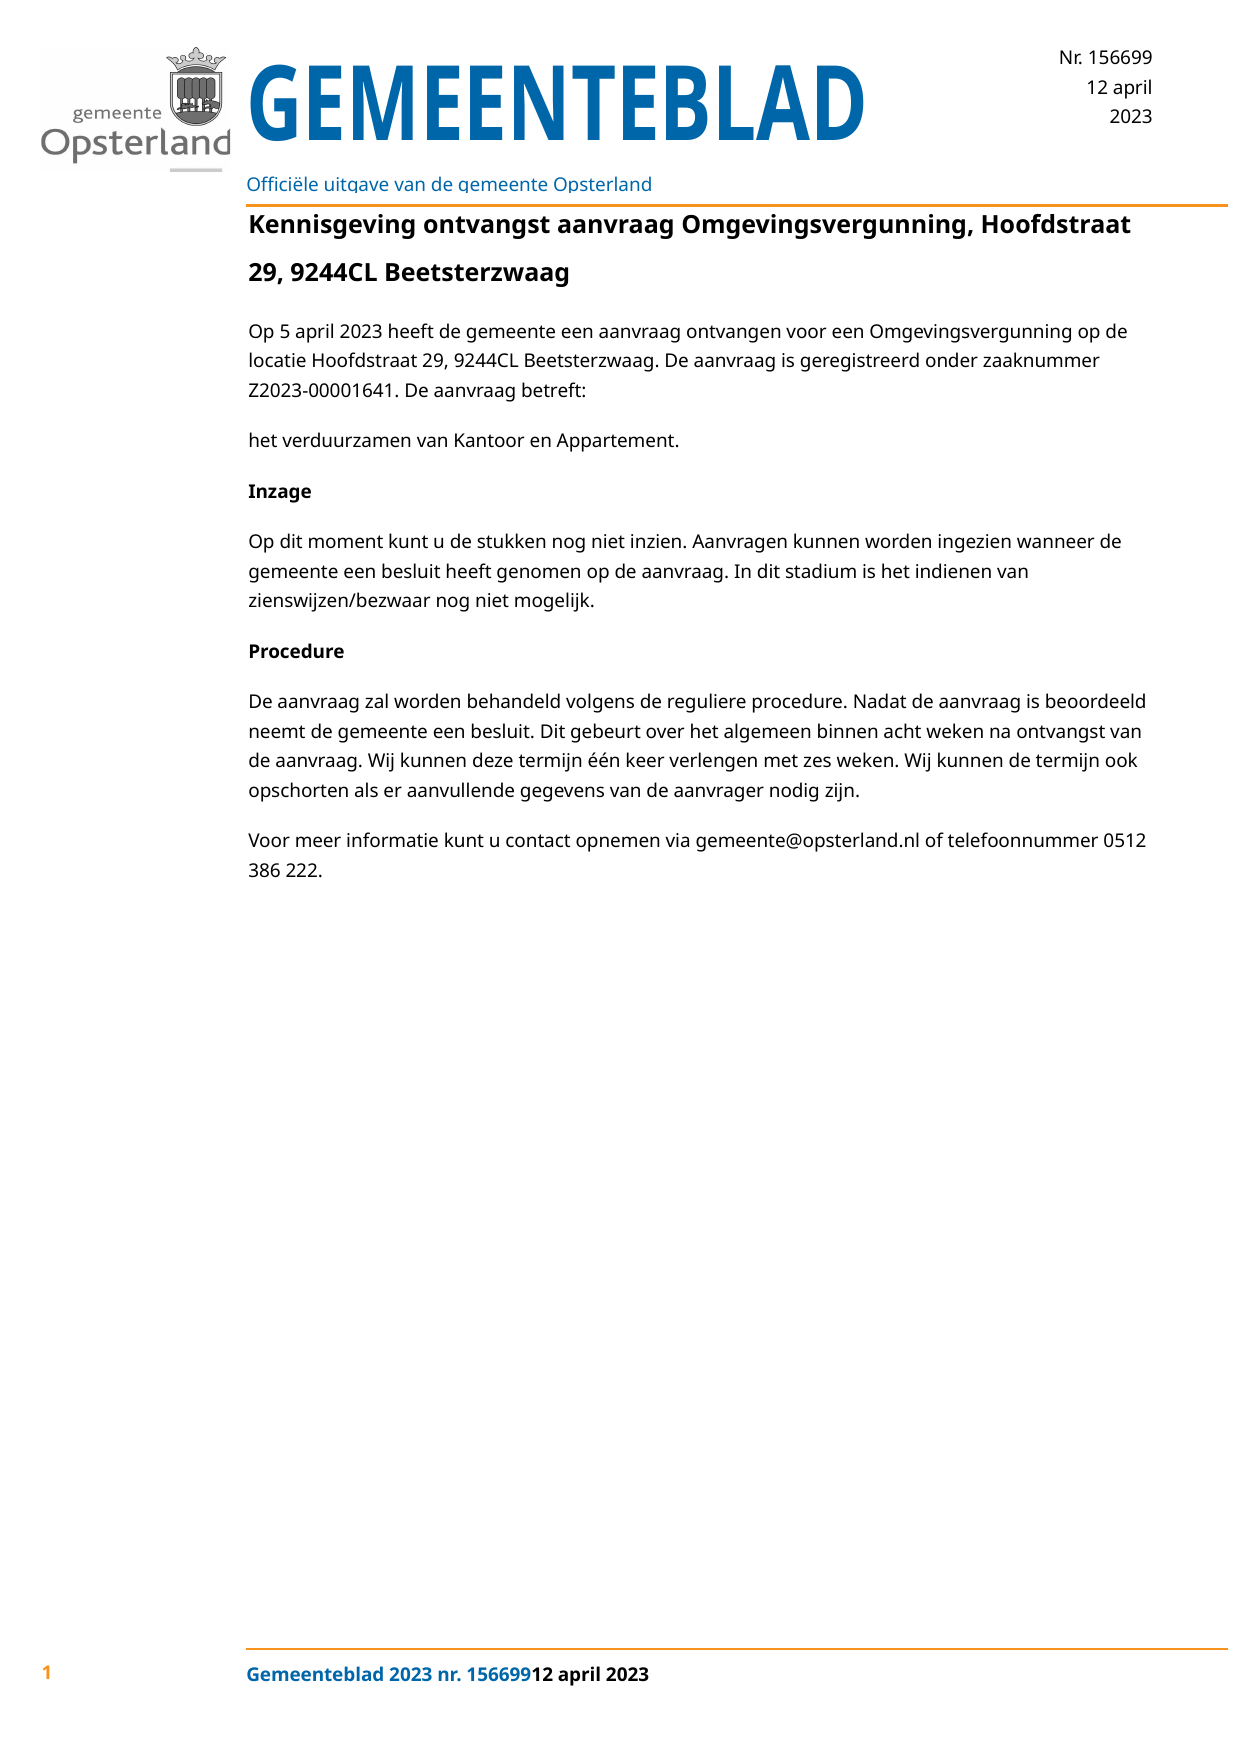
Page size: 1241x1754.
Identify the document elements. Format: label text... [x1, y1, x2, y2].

text Procedure [248, 638, 1152, 664]
text De aanvraag zal worden behandeld volgens de reguliere procedure. Nadat de aanvraag is beoordeeld neemt de gemeente een besluit. Dit gebeurt over het algemeen binnen acht weken na ontvangst van de aanvraag. Wij kunnen deze termijn één keer verlengen met zes weken. Wij kunnen de termijn ook opschorten als er aanvullende gegevens van de aanvrager nodig zijn. [248, 688, 1152, 803]
text het verduurzamen van Kantoor en Appartement. [248, 427, 1152, 453]
picture [41, 47, 231, 172]
text Voor meer informatie kunt u contact opnemen via gemeente@opsterland.nl of telefoonnummer 0512 386 222. [248, 827, 1152, 883]
text Op 5 april 2023 heeft de gemeente een aanvraag ontvangen voor een Omgevingsvergunning op de locatie Hoofdstraat 29, 9244CL Beetsterzwaag. De aanvraag is geregistreerd onder zaaknummer Z2023-00001641. De aanvraag betreft: [248, 318, 1152, 403]
text Inzage [248, 478, 1152, 504]
text Kennisgeving ontvangst aanvraag Omgevingsvergunning, Hoofdstraat 29, 9244CL Beetsterzwaag [248, 207, 1152, 288]
text Op dit moment kunt u de stukken nog niet inzien. Aanvragen kunnen worden ingezien wanneer de gemeente een besluit heeft genomen op de aanvraag. In dit stadium is het indienen van zienswijzen/bezwaar nog niet mogelijk. [248, 528, 1152, 613]
